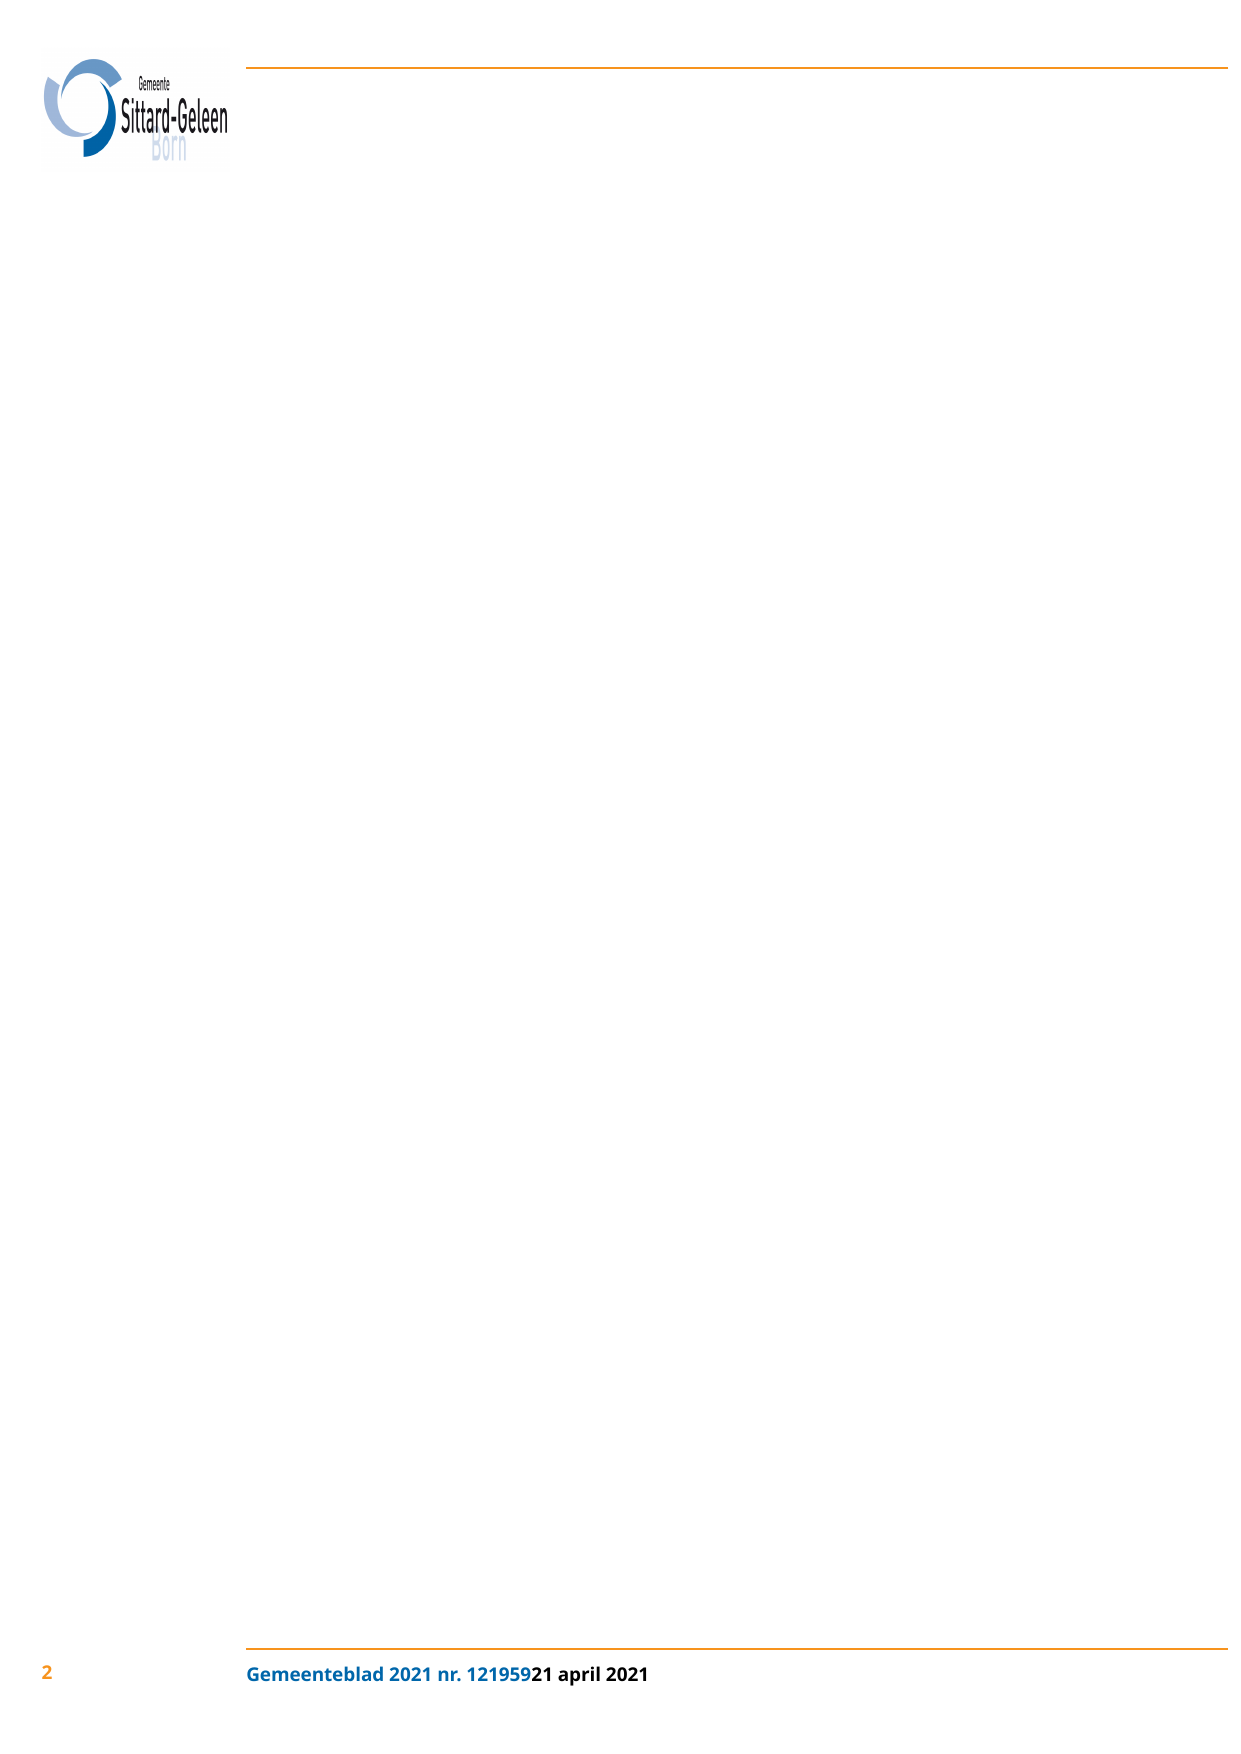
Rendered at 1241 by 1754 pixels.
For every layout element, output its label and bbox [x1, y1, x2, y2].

picture [41, 47, 231, 172]
